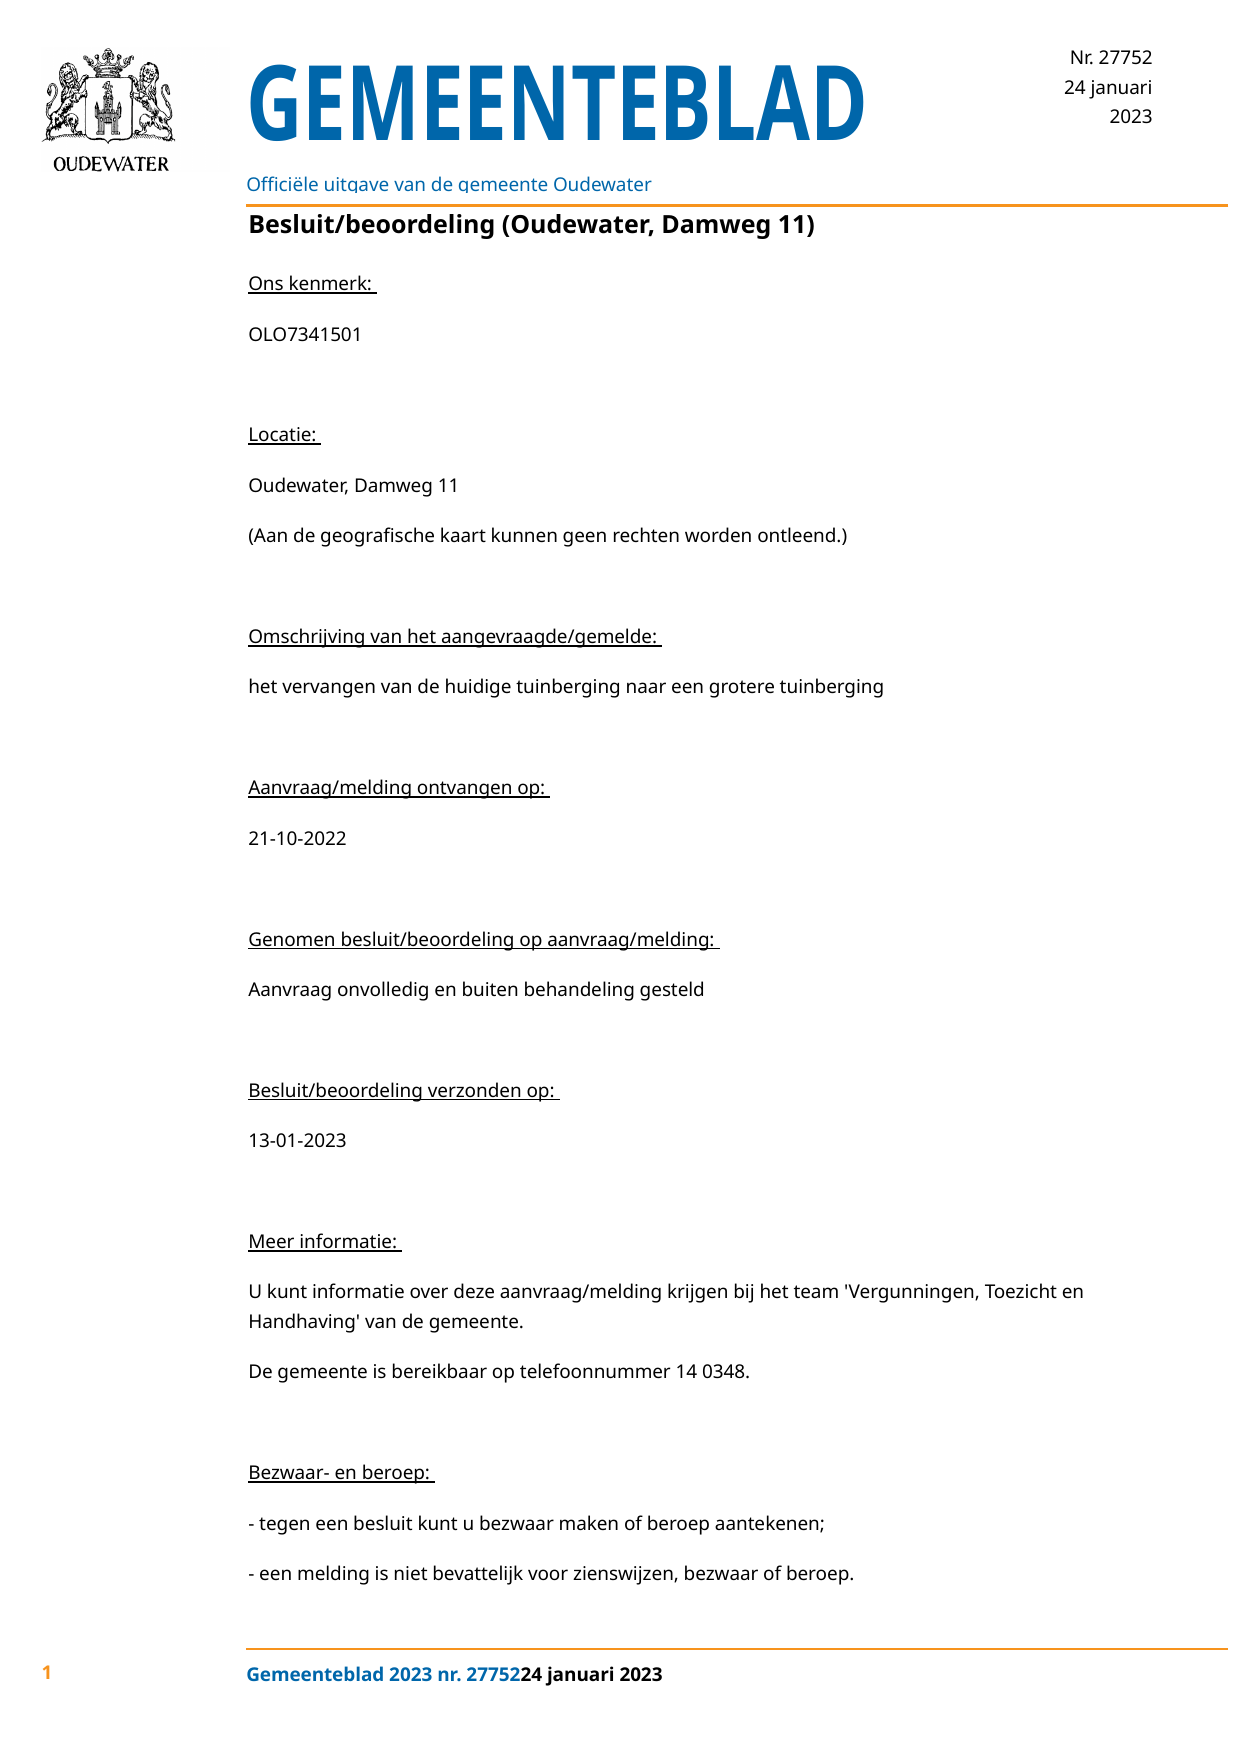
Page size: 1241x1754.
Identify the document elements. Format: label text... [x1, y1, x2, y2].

text 21-10-2022 [248, 825, 1152, 851]
text (Aan de geografische kaart kunnen geen rechten worden ontleend.) [248, 522, 1152, 548]
text Aanvraag/melding ontvangen op: [248, 774, 1152, 800]
text 13-01-2023 [248, 1127, 1152, 1153]
text U kunt informatie over deze aanvraag/melding krijgen bij het team 'Vergunningen, Toezicht en Handhaving' van de gemeente. [248, 1279, 1152, 1334]
picture [41, 47, 231, 172]
text het vervangen van de huidige tuinberging naar een grotere tuinberging [248, 674, 1152, 699]
text Ons kenmerk: [248, 270, 1152, 296]
text Oudewater, Damweg 11 [248, 472, 1152, 498]
text - tegen een besluit kunt u bezwaar maken of beroep aantekenen; [248, 1510, 1152, 1536]
text - een melding is niet bevattelijk voor zienswijzen, bezwaar of beroep. [248, 1560, 1152, 1586]
text Besluit/beoordeling (Oudewater, Damweg 11) [248, 207, 1152, 241]
text Bezwaar- en beroep: [248, 1459, 1152, 1485]
text Besluit/beoordeling verzonden op: [248, 1077, 1152, 1103]
text Aanvraag onvolledig en buiten behandeling gesteld [248, 976, 1152, 1002]
text De gemeente is bereikbaar op telefoonnummer 14 0348. [248, 1359, 1152, 1384]
text Meer informatie: [248, 1228, 1152, 1254]
text Omschrijving van het aangevraagde/gemelde: [248, 623, 1152, 649]
text Genomen besluit/beoordeling op aanvraag/melding: [248, 926, 1152, 951]
text OLO7341501 [248, 321, 1152, 346]
text Locatie: [248, 422, 1152, 447]
